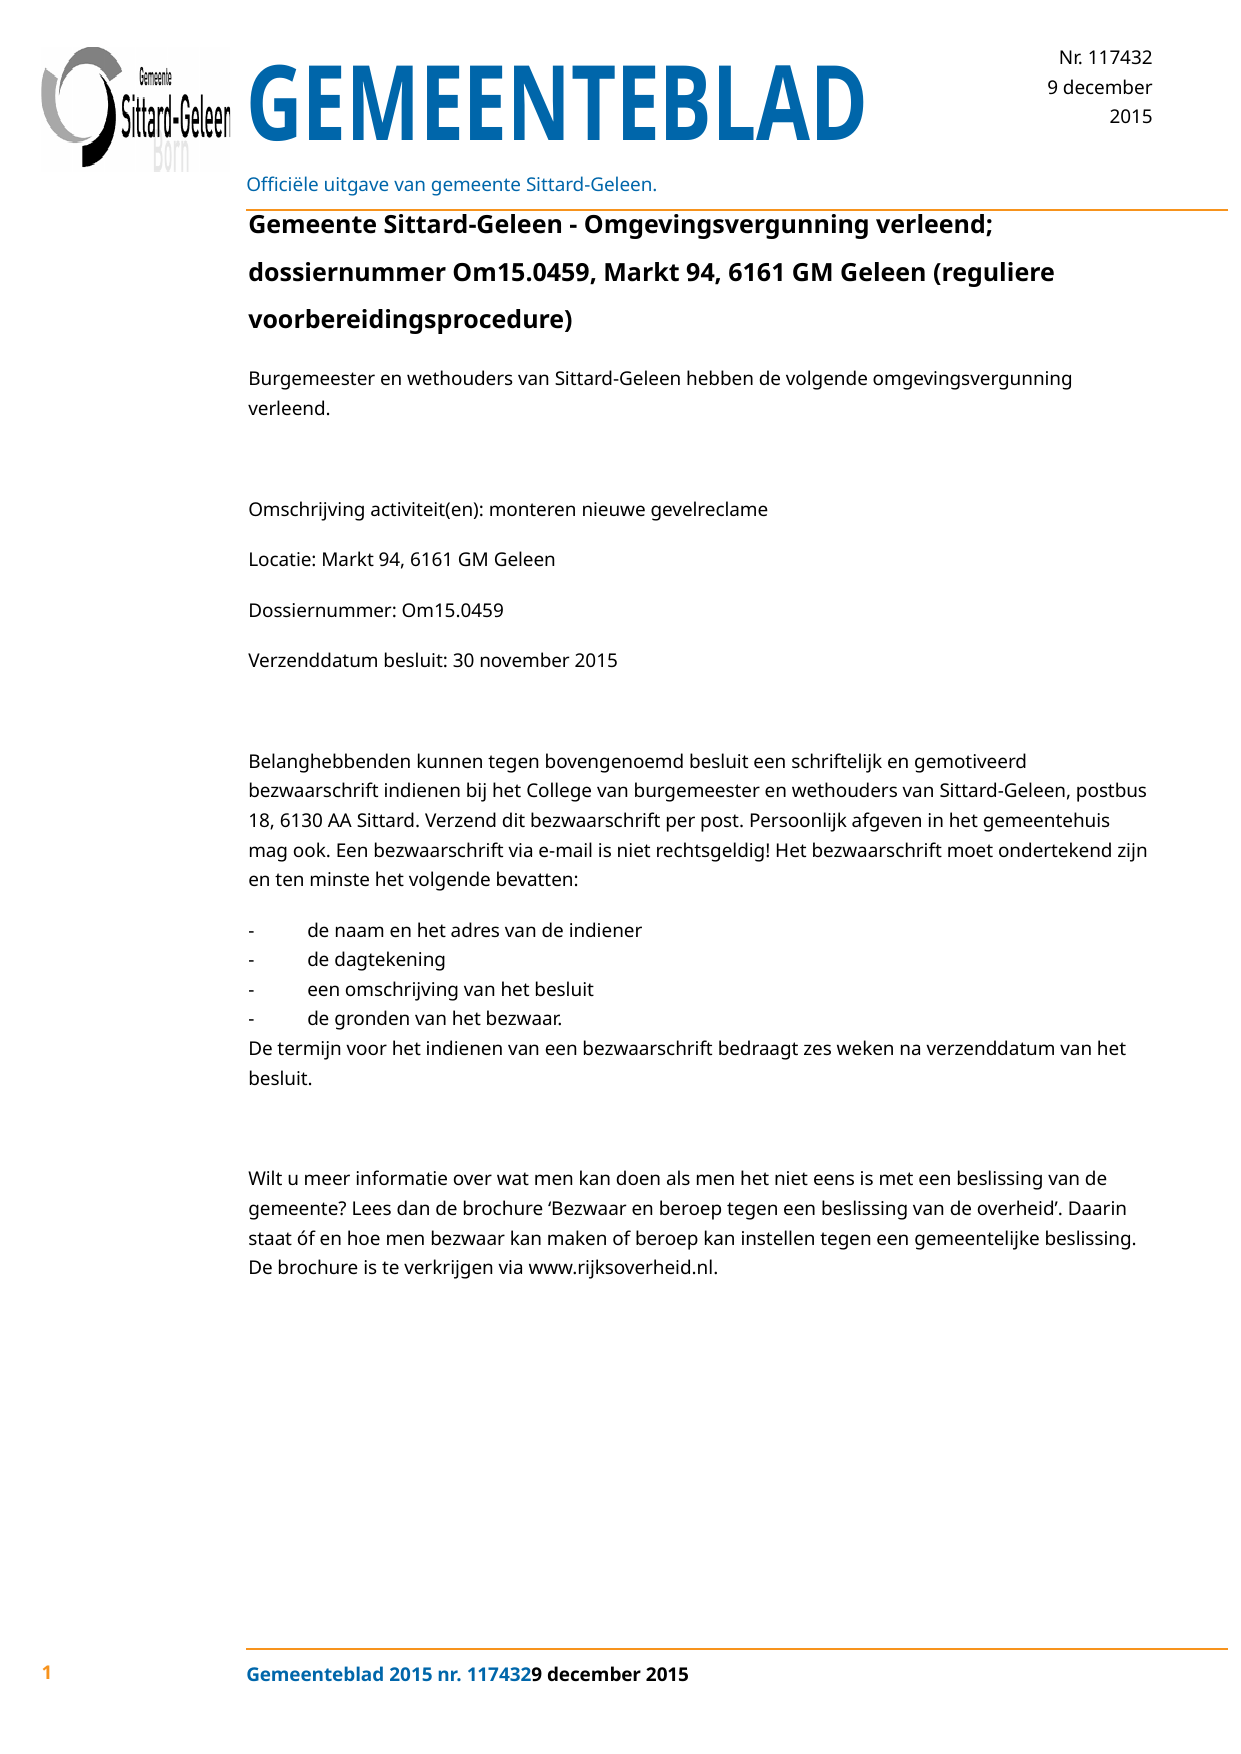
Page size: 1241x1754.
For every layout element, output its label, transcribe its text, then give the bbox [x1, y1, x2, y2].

list de gronden van het bezwaar. [248, 1006, 1152, 1031]
text Locatie: Markt 94, 6161 GM Geleen [248, 546, 1152, 572]
picture [41, 47, 231, 172]
text De termijn voor het indienen van een bezwaarschrift bedraagt zes weken na verzenddatum van het besluit. [248, 1035, 1152, 1090]
text Burgemeester en wethouders van Sittard-Geleen hebben de volgende omgevingsvergunning verleend. [248, 366, 1152, 421]
text Omschrijving activiteit(en): monteren nieuwe gevelreclame [248, 496, 1152, 522]
text Verzenddatum besluit: 30 november 2015 [248, 647, 1152, 673]
list de naam en het adres van de indiener [248, 917, 1152, 942]
text Belanghebbenden kunnen tegen bovengenoemd besluit een schriftelijk en gemotiveerd bezwaarschrift indienen bij het College van burgemeester en wethouders van Sittard-Geleen, postbus 18, 6130 AA Sittard. Verzend dit bezwaarschrift per post. Persoonlijk afgeven in het gemeentehuis mag ook. Een bezwaarschrift via e-mail is niet rechtsgeldig! Het bezwaarschrift moet ondertekend zijn en ten minste het volgende bevatten: [248, 748, 1152, 892]
list de dagtekening [248, 946, 1152, 972]
list een omschrijving van het besluit [248, 976, 1152, 1002]
text Gemeente Sittard-Geleen - Omgevingsvergunning verleend; dossiernummer Om15.0459, Markt 94, 6161 GM Geleen (reguliere voorbereidingsprocedure) [248, 211, 1152, 336]
text Wilt u meer informatie over wat men kan doen als men het niet eens is met een beslissing van de gemeente? Lees dan de brochure ‘Bezwaar en beroep tegen een beslissing van de overheid’. Daarin staat óf en hoe men bezwaar kan maken of beroep kan instellen tegen een gemeentelijke beslissing. De brochure is te verkrijgen via www.rijksoverheid.nl. [248, 1166, 1152, 1280]
text Dossiernummer: Om15.0459 [248, 597, 1152, 622]
